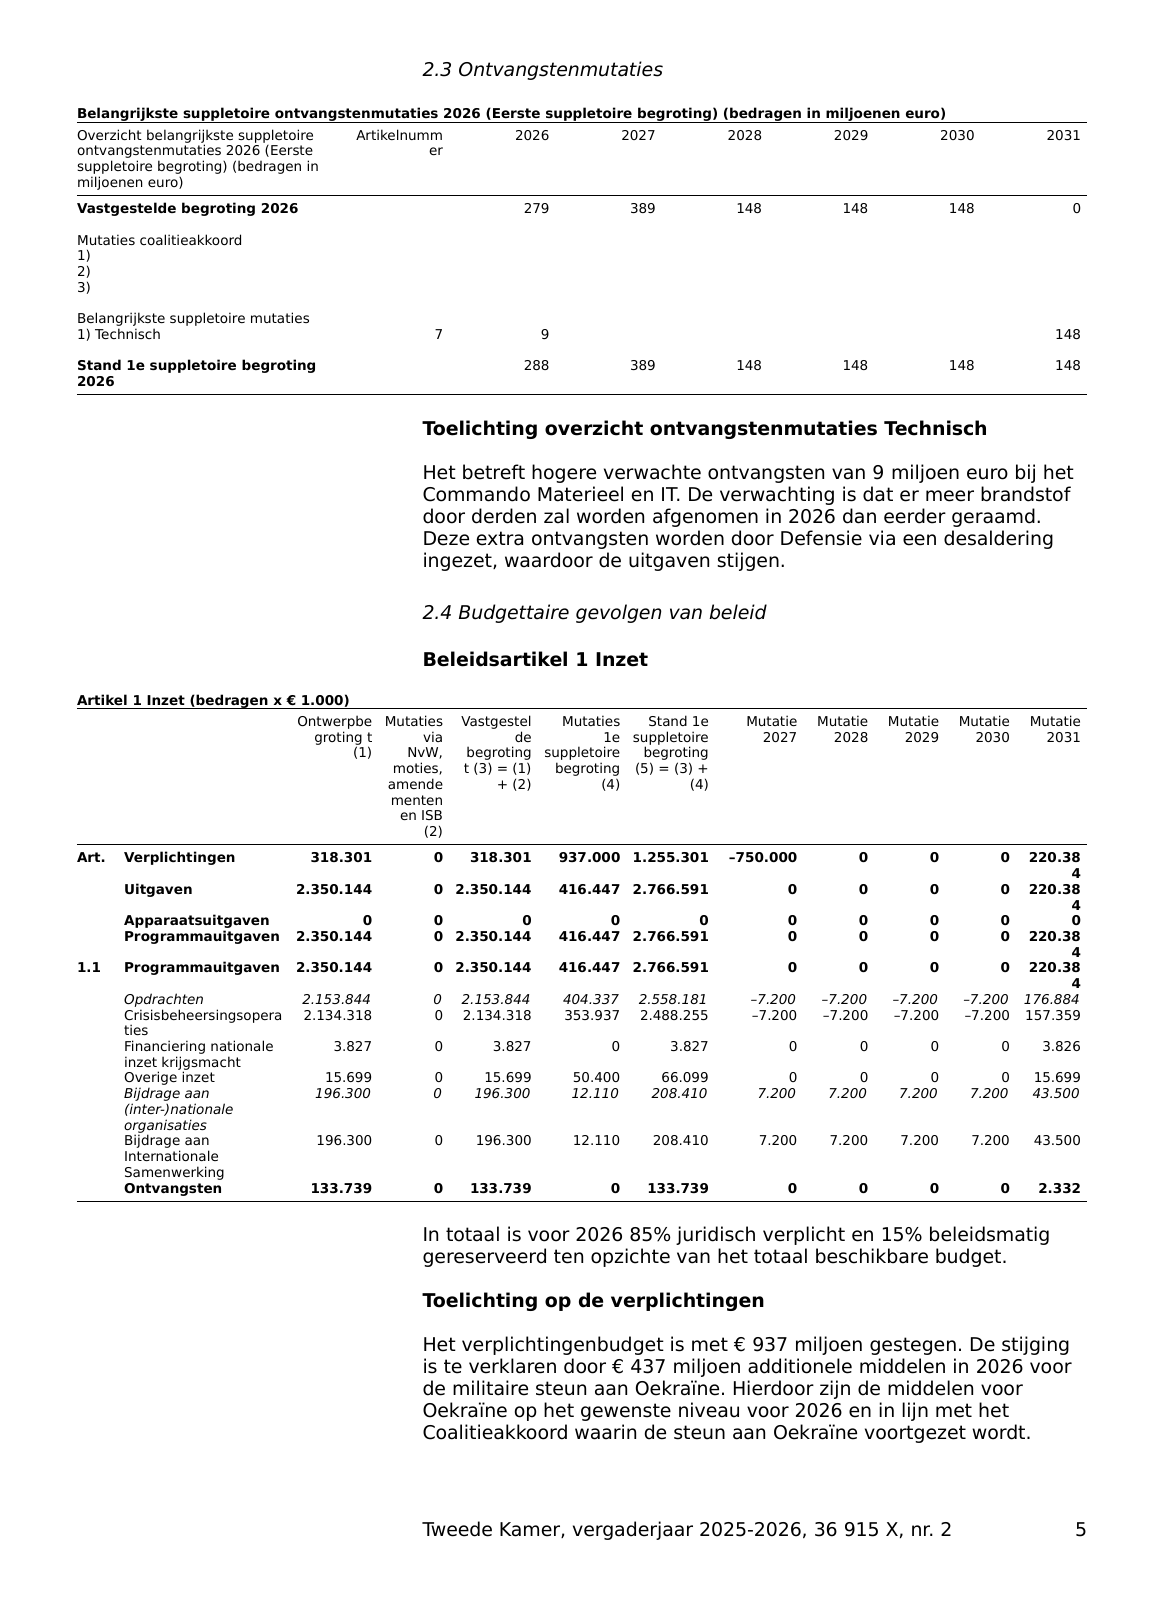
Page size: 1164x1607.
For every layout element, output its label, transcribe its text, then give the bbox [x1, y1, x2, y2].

table_cell 3.827 [626, 1039, 714, 1070]
table_cell 1) [77, 248, 342, 264]
table_cell [77, 1086, 118, 1133]
table_header Artikel 1 Inzet (bedragen x € 1.000) [77, 693, 1087, 708]
table_cell [449, 343, 555, 358]
table_cell [77, 929, 118, 960]
table_cell [980, 280, 1087, 295]
table_cell 404.337 [537, 992, 626, 1007]
table_cell 0 [945, 913, 1016, 929]
table_cell 15.699 [289, 1070, 378, 1086]
table_cell [449, 232, 555, 248]
table_cell Stand 1e suppletoire begroting 2026 [77, 358, 342, 394]
table_cell 0 [874, 882, 945, 913]
table_cell [768, 327, 874, 342]
table_cell 0 [378, 1086, 449, 1133]
table_cell 353.937 [537, 1008, 626, 1039]
table_cell [77, 1008, 118, 1039]
table_cell 2030 [874, 123, 980, 195]
table_cell Stand 1e suppletoire begroting (5) = (3) + (4) [626, 709, 714, 844]
table_cell 7.200 [715, 1133, 803, 1180]
table_cell 0 [378, 845, 449, 882]
table_cell 133.739 [289, 1180, 378, 1201]
table_cell 148 [768, 196, 874, 217]
table_cell Belangrijkste suppletoire mutaties [77, 311, 342, 327]
table_cell [555, 264, 661, 279]
table_cell 176.884 [1016, 992, 1087, 1007]
table_cell 3.827 [449, 1039, 537, 1070]
table_cell 2031 [980, 123, 1087, 195]
table_cell 389 [555, 196, 661, 217]
table_cell Opdrachten [118, 992, 289, 1007]
table_cell Mutaties via NvW, moties, amendementen en ISB (2) [378, 709, 449, 844]
table_cell [77, 709, 118, 844]
table_cell 0 [945, 845, 1016, 882]
table_cell Apparaatsuitgaven [118, 913, 289, 929]
table_cell 0 [378, 992, 449, 1007]
table_cell 43.500 [1016, 1133, 1087, 1180]
table_cell [768, 232, 874, 248]
table_cell 2.558.181 [626, 992, 714, 1007]
table_cell 0 [803, 960, 874, 992]
table_cell 2.153.844 [449, 992, 537, 1007]
table_cell 1.1 [77, 960, 118, 992]
table_cell 0 [874, 845, 945, 882]
table_cell [77, 1039, 118, 1070]
table_cell 0 [537, 913, 626, 929]
table_cell 2028 [661, 123, 768, 195]
table_cell 2.350.144 [449, 882, 537, 913]
table_cell 12.110 [537, 1086, 626, 1133]
table_cell 208.410 [626, 1133, 714, 1180]
table_cell 0 [289, 913, 378, 929]
table_cell Mutatie 2028 [803, 709, 874, 844]
table_cell 937.000 [537, 845, 626, 882]
table_cell [980, 343, 1087, 358]
table_cell [118, 709, 289, 844]
table_cell [343, 248, 449, 264]
table_cell –7.200 [945, 992, 1016, 1007]
table_cell 148 [661, 358, 768, 394]
table_cell [661, 217, 768, 232]
table_cell [768, 311, 874, 327]
table_cell [343, 311, 449, 327]
table_cell [77, 1070, 118, 1086]
table_cell Programmauitgaven [118, 960, 289, 992]
table_cell [555, 311, 661, 327]
table_cell 15.699 [1016, 1070, 1087, 1086]
table_cell Mutatie 2031 [1016, 709, 1087, 844]
table_cell 0 [378, 913, 449, 929]
table_cell 0 [945, 1180, 1016, 1201]
table_cell 0 [378, 1039, 449, 1070]
table_cell Ontwerpbegroting t (1) [289, 709, 378, 844]
table_cell [768, 248, 874, 264]
table_cell 7.200 [803, 1086, 874, 1133]
table_cell [874, 264, 980, 279]
table_cell 7.200 [945, 1086, 1016, 1133]
table_cell 416.447 [537, 929, 626, 960]
table_cell [343, 232, 449, 248]
table_cell 0 [874, 929, 945, 960]
subtitle Toelichting overzicht ontvangstenmutaties Technisch [422, 417, 1087, 439]
table_cell 7 [343, 327, 449, 342]
table_cell 0 [874, 960, 945, 992]
table_cell 2.350.144 [289, 960, 378, 992]
table_cell 2.350.144 [449, 960, 537, 992]
table_cell [343, 217, 449, 232]
table_cell [661, 264, 768, 279]
table_cell 0 [803, 882, 874, 913]
table_cell 0 [378, 1180, 449, 1201]
table_cell [77, 1180, 118, 1201]
table_cell 50.400 [537, 1070, 626, 1086]
table_cell Ontvangsten [118, 1180, 289, 1201]
table_cell Mutatie 2030 [945, 709, 1016, 844]
table_cell [768, 264, 874, 279]
table_cell –7.200 [945, 1008, 1016, 1039]
table_cell 0 [874, 1070, 945, 1086]
table_cell 318.301 [449, 845, 537, 882]
table_cell 2026 [449, 123, 555, 195]
table_cell [449, 295, 555, 311]
table_cell 148 [980, 358, 1087, 394]
table_cell 7.200 [874, 1133, 945, 1180]
table_cell 2.766.591 [626, 929, 714, 960]
subtitle Toelichting op de verplichtingen [422, 1290, 1087, 1312]
table_cell 0 [874, 1039, 945, 1070]
table_cell 0 [945, 882, 1016, 913]
table_cell 0 [537, 1180, 626, 1201]
table_cell [661, 280, 768, 295]
table_cell Uitgaven [118, 882, 289, 913]
table_cell Art. [77, 845, 118, 882]
table_cell [449, 248, 555, 264]
table_cell Overige inzet [118, 1070, 289, 1086]
table_cell [980, 264, 1087, 279]
table_cell 2027 [555, 123, 661, 195]
table_cell Financiering nationale inzet krijgsmacht [118, 1039, 289, 1070]
table_cell 0 [945, 929, 1016, 960]
table_cell Overzicht belangrijkste suppletoire ontvangstenmutaties 2026 (Eerste suppletoire begroting) (bedragen in miljoenen euro) [77, 123, 342, 195]
table_cell [77, 992, 118, 1007]
table_cell 3) [77, 280, 342, 295]
table_cell [555, 327, 661, 342]
table_cell 157.359 [1016, 1008, 1087, 1039]
table_cell [343, 358, 449, 394]
table_cell 416.447 [537, 960, 626, 992]
table_cell [77, 1133, 118, 1180]
table_cell 0 [980, 196, 1087, 217]
table_cell 196.300 [449, 1133, 537, 1180]
table_cell 0 [449, 913, 537, 929]
table_cell –7.200 [715, 1008, 803, 1039]
table_cell 0 [378, 929, 449, 960]
table_cell 148 [874, 196, 980, 217]
text In totaal is voor 2026 85% juridisch verplicht en 15% beleidsmatig gereserveerd ten opzichte van het totaal beschikbare budget. [422, 1224, 1087, 1268]
table_cell 12.110 [537, 1133, 626, 1180]
table_cell 2.766.591 [626, 882, 714, 913]
table_cell [874, 343, 980, 358]
table_cell [77, 217, 342, 232]
table_cell 1) Technisch [77, 327, 342, 342]
table_cell 66.099 [626, 1070, 714, 1086]
table_cell 2029 [768, 123, 874, 195]
table_cell [980, 311, 1087, 327]
table_cell 2.488.255 [626, 1008, 714, 1039]
table_cell 0 [378, 1070, 449, 1086]
table_cell 0 [874, 1180, 945, 1201]
table_cell Mutatie 2027 [715, 709, 803, 844]
table_cell [343, 264, 449, 279]
table_cell 7.200 [715, 1086, 803, 1133]
table_cell 0 [803, 929, 874, 960]
table_cell 2.134.318 [289, 1008, 378, 1039]
table_cell 15.699 [449, 1070, 537, 1086]
table_cell 0 [378, 1008, 449, 1039]
table_cell [449, 264, 555, 279]
table_cell [77, 882, 118, 913]
text Het verplichtingenbudget is met € 937 miljoen gestegen. De stijging is te verklaren door € 437 miljoen additionele middelen in 2026 voor de militaire steun aan Oekraïne. Hierdoor zijn de middelen voor Oekraïne op het gewenste niveau voor 2026 en in lijn met het Coalitieakkoord waarin de steun aan Oekraïne voortgezet wordt. [422, 1334, 1087, 1444]
table_cell 318.301 [289, 845, 378, 882]
table_cell [555, 343, 661, 358]
table_cell [874, 311, 980, 327]
table_cell Bijdrage aan (inter-)nationale organisaties [118, 1086, 289, 1133]
table_cell [555, 248, 661, 264]
table_cell [555, 217, 661, 232]
table_cell 2.153.844 [289, 992, 378, 1007]
table_cell 0 [378, 960, 449, 992]
table_cell [77, 343, 342, 358]
table_cell [343, 280, 449, 295]
table_cell 0 [803, 913, 874, 929]
table_cell 2) [77, 264, 342, 279]
table_cell –7.200 [803, 1008, 874, 1039]
table_cell 3.826 [1016, 1039, 1087, 1070]
table_cell [980, 232, 1087, 248]
table_cell 133.739 [626, 1180, 714, 1201]
table_cell 0 [715, 882, 803, 913]
table_cell 389 [555, 358, 661, 394]
table_cell [768, 217, 874, 232]
table_cell [555, 280, 661, 295]
table_cell 0 [803, 1070, 874, 1086]
table_cell [768, 343, 874, 358]
subtitle Beleidsartikel 1 Inzet [422, 648, 1087, 671]
table_cell 196.300 [449, 1086, 537, 1133]
table_cell –750.000 [715, 845, 803, 882]
table_cell 0 [803, 1180, 874, 1201]
table_cell 2.134.318 [449, 1008, 537, 1039]
table_cell 416.447 [537, 882, 626, 913]
table_cell 43.500 [1016, 1086, 1087, 1133]
table_cell 0 [715, 1070, 803, 1086]
table_cell Mutatie 2029 [874, 709, 945, 844]
table_cell 7.200 [874, 1086, 945, 1133]
table_cell [343, 295, 449, 311]
table_cell [768, 280, 874, 295]
table_cell [661, 343, 768, 358]
table_cell 7.200 [945, 1133, 1016, 1180]
table_cell –7.200 [715, 992, 803, 1007]
table_cell 0 [1016, 913, 1087, 929]
table_cell Mutaties 1e suppletoire begroting (4) [537, 709, 626, 844]
table_cell [449, 280, 555, 295]
table_cell 148 [768, 358, 874, 394]
table_cell 0 [803, 1039, 874, 1070]
table_cell 220.384 [1016, 882, 1087, 913]
table_cell [768, 295, 874, 311]
table_cell –7.200 [874, 1008, 945, 1039]
table_cell 0 [715, 929, 803, 960]
table_cell [77, 913, 118, 929]
table_cell 220.384 [1016, 929, 1087, 960]
table_cell 208.410 [626, 1086, 714, 1133]
table_cell [661, 311, 768, 327]
table_cell [980, 295, 1087, 311]
table_cell 3.827 [289, 1039, 378, 1070]
table_cell [449, 311, 555, 327]
table_cell 0 [378, 882, 449, 913]
table_cell [343, 343, 449, 358]
table_cell [874, 217, 980, 232]
table_cell [555, 232, 661, 248]
table_cell [661, 232, 768, 248]
table_cell 2.332 [1016, 1180, 1087, 1201]
table_cell [874, 248, 980, 264]
table_cell 0 [537, 1039, 626, 1070]
table_cell Verplichtingen [118, 845, 289, 882]
table_cell [661, 248, 768, 264]
table_cell 0 [378, 1133, 449, 1180]
table_cell –7.200 [874, 992, 945, 1007]
table_cell [874, 280, 980, 295]
table_cell [661, 327, 768, 342]
table_cell 9 [449, 327, 555, 342]
table_cell [874, 232, 980, 248]
table_cell [980, 217, 1087, 232]
table_cell 0 [803, 845, 874, 882]
subtitle 2.4 Budgettaire gevolgen van beleid [422, 602, 1087, 623]
table_cell 279 [449, 196, 555, 217]
table_cell 2.350.144 [289, 929, 378, 960]
table_cell 0 [874, 913, 945, 929]
table_cell Bijdrage aan Internationale Samenwerking [118, 1133, 289, 1180]
table_cell Vastgestelde begroting t (3) = (1) + (2) [449, 709, 537, 844]
table_cell Programmauitgaven [118, 929, 289, 960]
table_cell [874, 327, 980, 342]
table_cell 0 [715, 1039, 803, 1070]
table_cell 196.300 [289, 1086, 378, 1133]
table_cell 0 [626, 913, 714, 929]
table_cell [661, 295, 768, 311]
subtitle 2.3 Ontvangstenmutaties [422, 59, 1087, 81]
table_header Belangrijkste suppletoire ontvangstenmutaties 2026 (Eerste suppletoire begroting) (bedragen in miljoenen euro) [77, 106, 1087, 122]
table_cell [449, 217, 555, 232]
table_cell 148 [661, 196, 768, 217]
table_cell [980, 248, 1087, 264]
table_cell [343, 196, 449, 217]
table_cell 1.255.301 [626, 845, 714, 882]
table_cell 148 [874, 358, 980, 394]
table_cell 0 [715, 1180, 803, 1201]
table_cell [77, 295, 342, 311]
table_cell 148 [980, 327, 1087, 342]
table_cell Artikelnummer [343, 123, 449, 195]
table_cell [555, 295, 661, 311]
table_cell 2.766.591 [626, 960, 714, 992]
table_cell 0 [715, 913, 803, 929]
table_cell 196.300 [289, 1133, 378, 1180]
table_cell 0 [945, 1039, 1016, 1070]
table_cell 133.739 [449, 1180, 537, 1201]
table_cell [874, 295, 980, 311]
table_cell 220.384 [1016, 960, 1087, 992]
table_cell 0 [945, 960, 1016, 992]
table_cell 288 [449, 358, 555, 394]
table_cell 7.200 [803, 1133, 874, 1180]
table_cell 0 [945, 1070, 1016, 1086]
table_cell 2.350.144 [289, 882, 378, 913]
table_cell Mutaties coalitieakkoord [77, 232, 342, 248]
text Het betreft hogere verwachte ontvangsten van 9 miljoen euro bij het Commando Materieel en IT. De verwachting is dat er meer brandstof door derden zal worden afgenomen in 2026 dan eerder geraamd. Deze extra ontvangsten worden door Defensie via een desaldering ingezet, waardoor de uitgaven stijgen. [422, 462, 1087, 572]
table_cell 2.350.144 [449, 929, 537, 960]
table_cell –7.200 [803, 992, 874, 1007]
table_cell Vastgestelde begroting 2026 [77, 196, 342, 217]
table_cell 0 [715, 960, 803, 992]
table_cell Crisisbeheersingsoperaties [118, 1008, 289, 1039]
table_cell 220.384 [1016, 845, 1087, 882]
